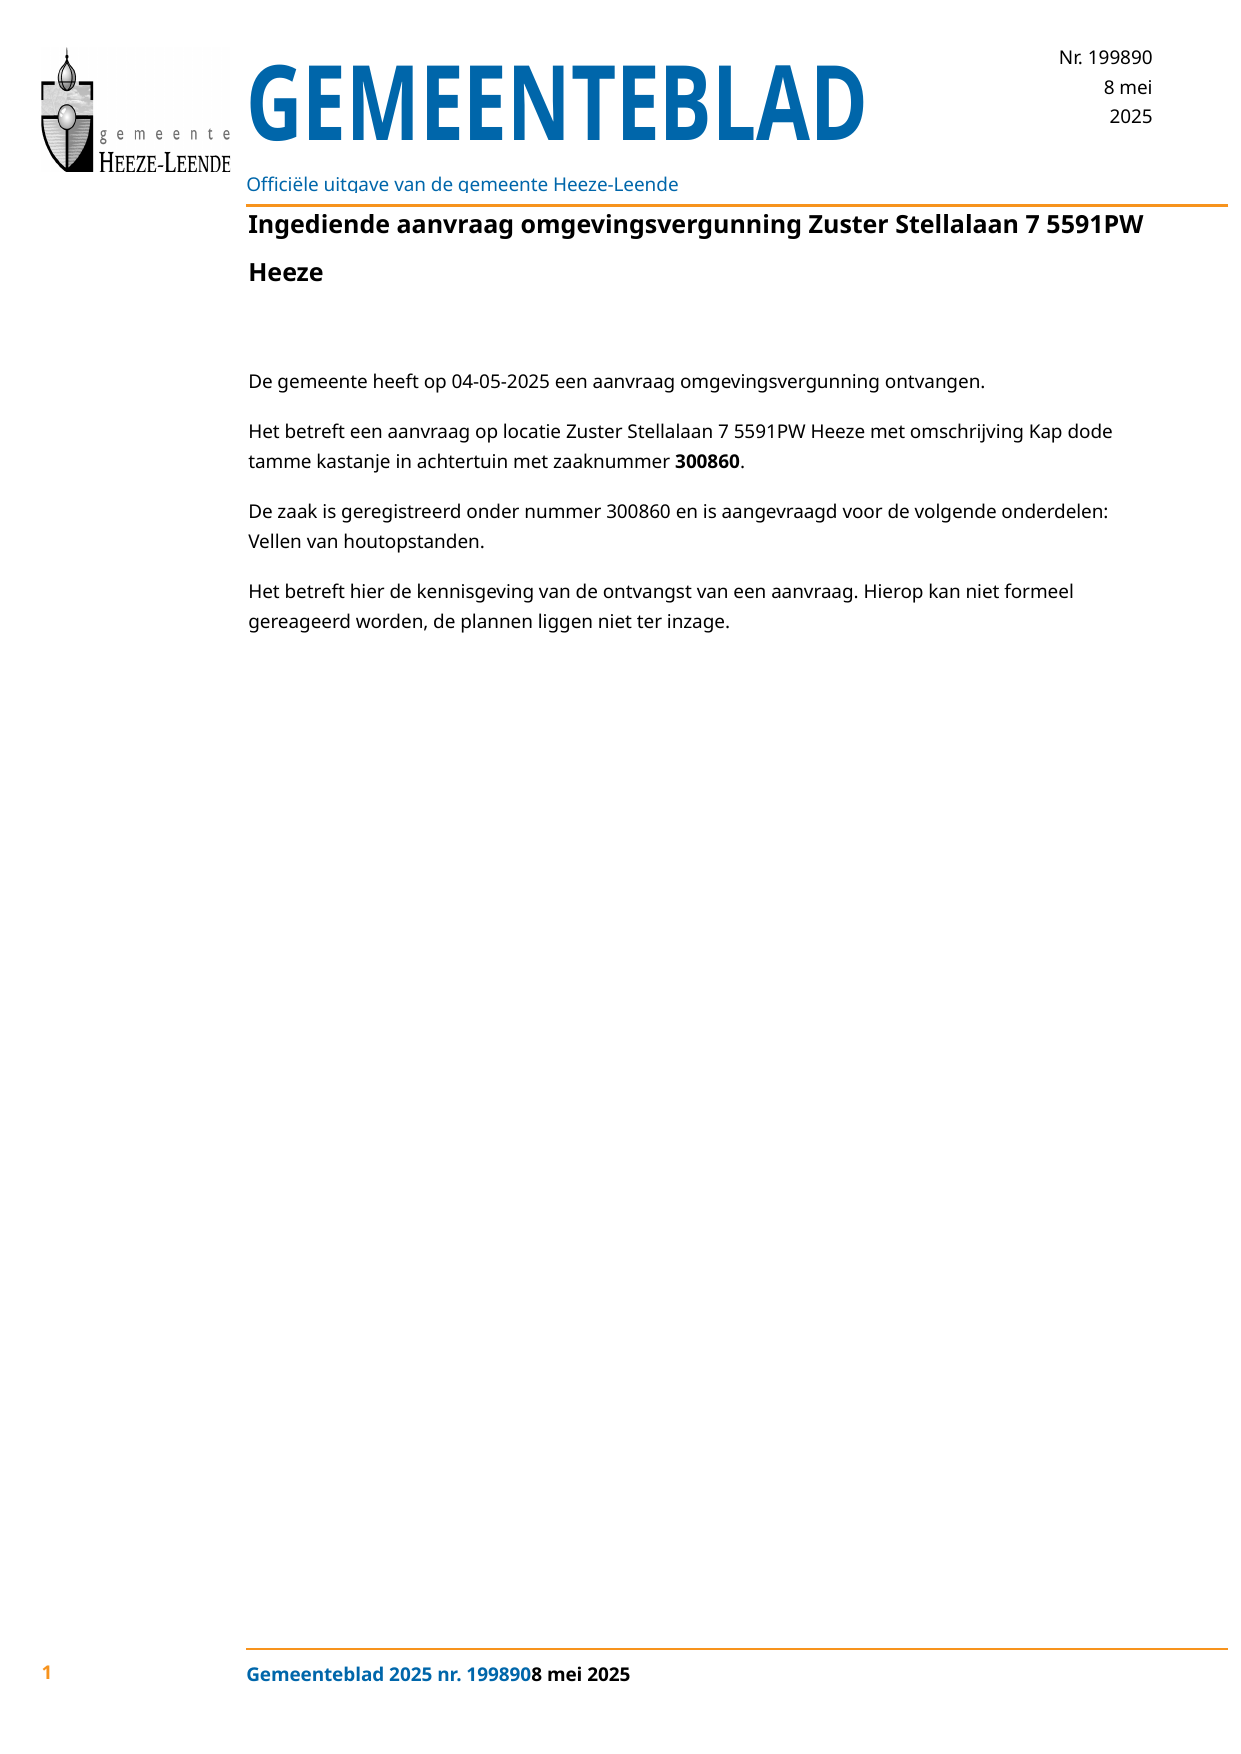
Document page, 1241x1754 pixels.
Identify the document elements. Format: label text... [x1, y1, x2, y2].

text Het betreft hier de kennisgeving van de ontvangst van een aanvraag. Hierop kan niet formeel gereageerd worden, de plannen liggen niet ter inzage. [248, 579, 1152, 634]
text De gemeente heeft op 04-05-2025 een aanvraag omgevingsvergunning ontvangen. [248, 368, 1152, 394]
text De zaak is geregistreerd onder nummer 300860 en is aangevraagd voor de volgende onderdelen: Vellen van houtopstanden. [248, 499, 1152, 554]
picture [41, 47, 231, 172]
text Het betreft een aanvraag op locatie Zuster Stellalaan 7 5591PW Heeze met omschrijving Kap dode tamme kastanje in achtertuin met zaaknummer 300860. [248, 419, 1152, 474]
text Ingediende aanvraag omgevingsvergunning Zuster Stellalaan 7 5591PW Heeze [248, 207, 1152, 288]
